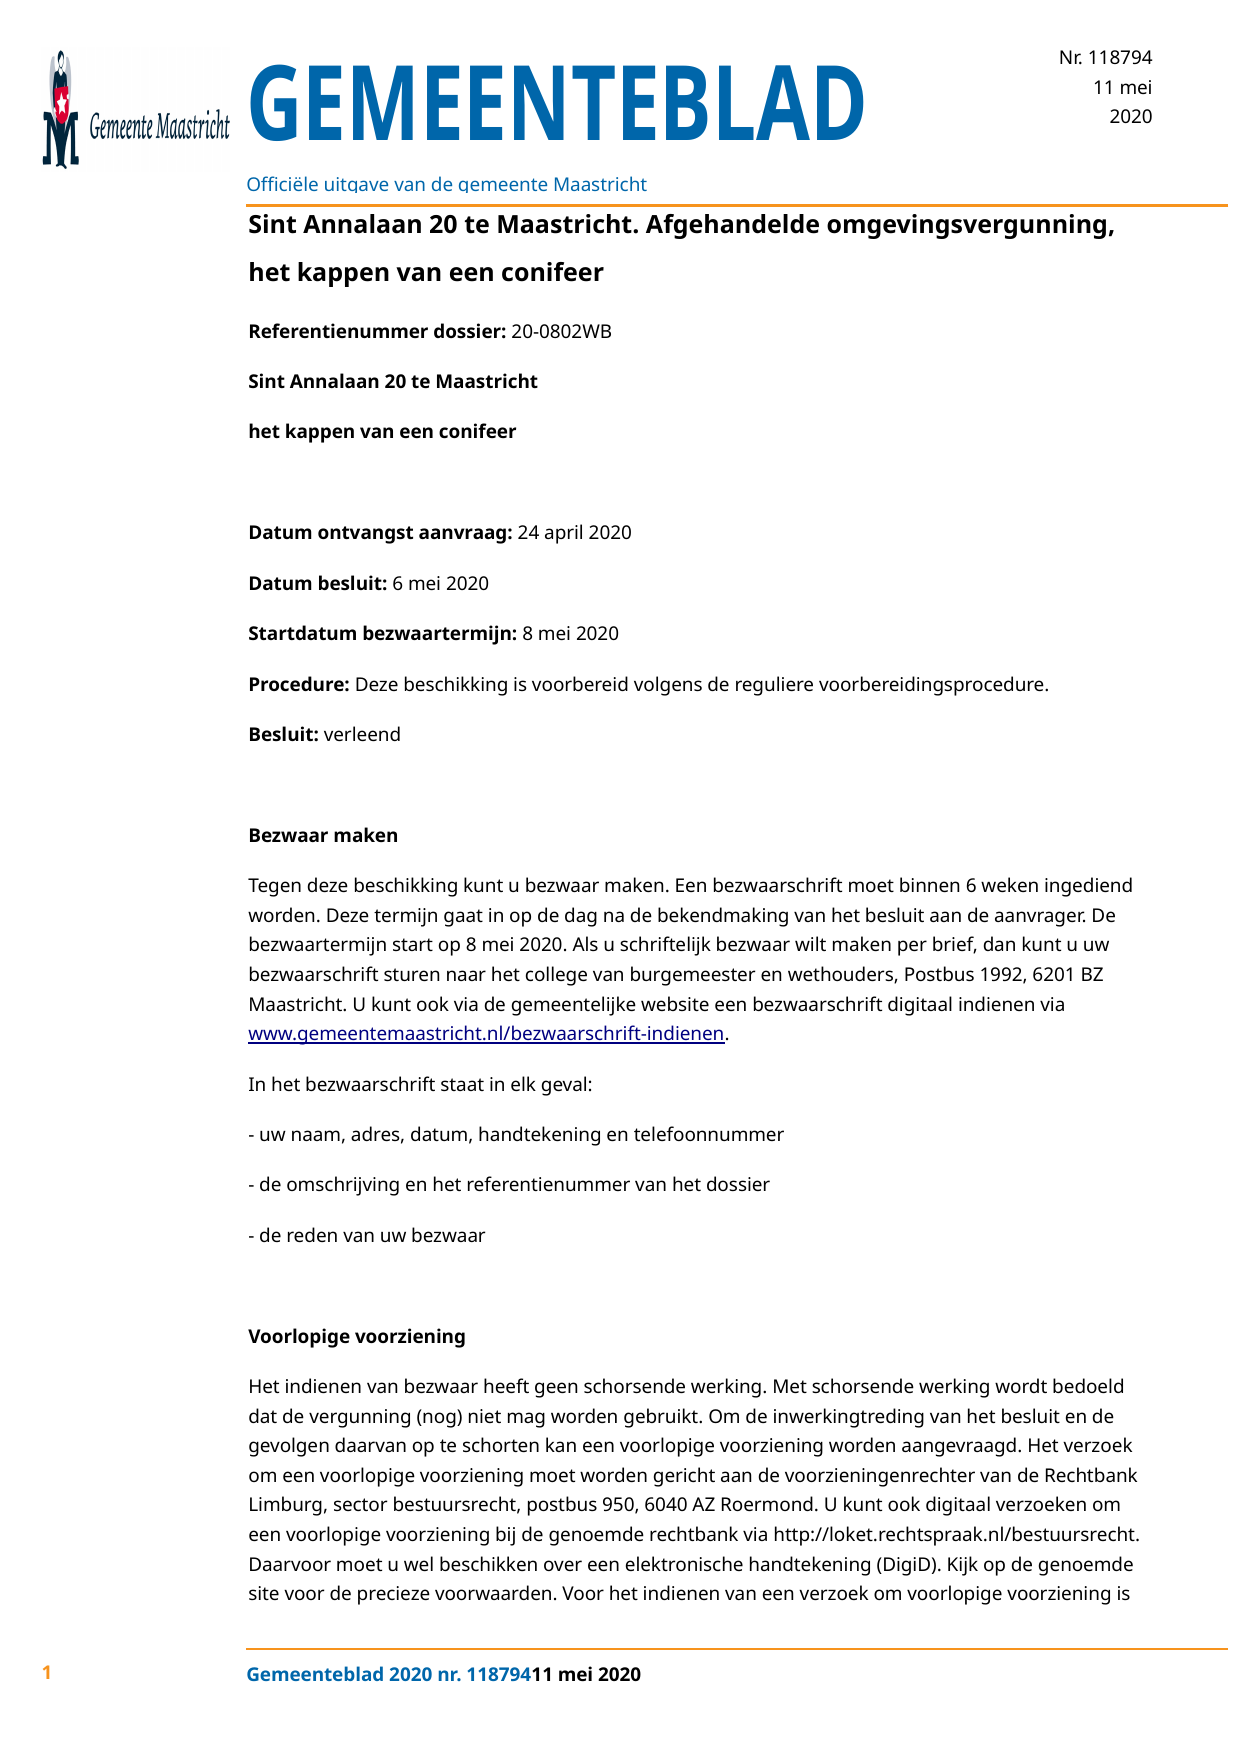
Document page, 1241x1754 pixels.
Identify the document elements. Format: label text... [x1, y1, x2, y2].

text Sint Annalaan 20 te Maastricht. Afgehandelde omgevingsvergunning, het kappen van een conifeer [248, 207, 1152, 288]
text Besluit: verleend [248, 721, 1152, 747]
text Datum besluit: 6 mei 2020 [248, 570, 1152, 596]
text Tegen deze beschikking kunt u bezwaar maken. Een bezwaarschrift moet binnen 6 weken ingediend worden. Deze termijn gaat in op de dag na de bekendmaking van het besluit aan de aanvrager. De bezwaartermijn start op 8 mei 2020. Als u schriftelijk bezwaar wilt maken per brief, dan kunt u uw bezwaarschrift sturen naar het college van burgemeester en wethouders, Postbus 1992, 6201 BZ Maastricht. U kunt ook via de gemeentelijke website een bezwaarschrift digitaal indienen via www.gemeentemaastricht.nl/bezwaarschrift-indienen. [248, 872, 1152, 1046]
text Sint Annalaan 20 te Maastricht [248, 368, 1152, 394]
text het kappen van een conifeer [248, 419, 1152, 444]
text Bezwaar maken [248, 822, 1152, 848]
text Startdatum bezwaartermijn: 8 mei 2020 [248, 620, 1152, 646]
text Referentienummer dossier: 20-0802WB [248, 318, 1152, 344]
text Het indienen van bezwaar heeft geen schorsende werking. Met schorsende werking wordt bedoeld dat de vergunning (nog) niet mag worden gebruikt. Om de inwerkingtreding van het besluit en de gevolgen daarvan op te schorten kan een voorlopige voorziening worden aangevraagd. Het verzoek om een voorlopige voorziening moet worden gericht aan de voorzieningenrechter van de Rechtbank Limburg, sector bestuursrecht, postbus 950, 6040 AZ Roermond. U kunt ook digitaal verzoeken om een voorlopige voorziening bij de genoemde rechtbank via http://loket.rechtspraak.nl/bestuursrecht. Daarvoor moet u wel beschikken over een elektronische handtekening (DigiD). Kijk op de genoemde site voor de precieze voorwaarden. Voor het indienen van een verzoek om voorlopige voorziening is [248, 1373, 1152, 1606]
text - de omschrijving en het referentienummer van het dossier [248, 1172, 1152, 1197]
picture [41, 47, 231, 172]
text - uw naam, adres, datum, handtekening en telefoonnummer [248, 1121, 1152, 1147]
text Procedure: Deze beschikking is voorbereid volgens de reguliere voorbereidingsprocedure. [248, 671, 1152, 697]
text - de reden van uw bezwaar [248, 1222, 1152, 1248]
text Datum ontvangst aanvraag: 24 april 2020 [248, 519, 1152, 545]
text In het bezwaarschrift staat in elk geval: [248, 1071, 1152, 1097]
text Voorlopige voorziening [248, 1323, 1152, 1349]
